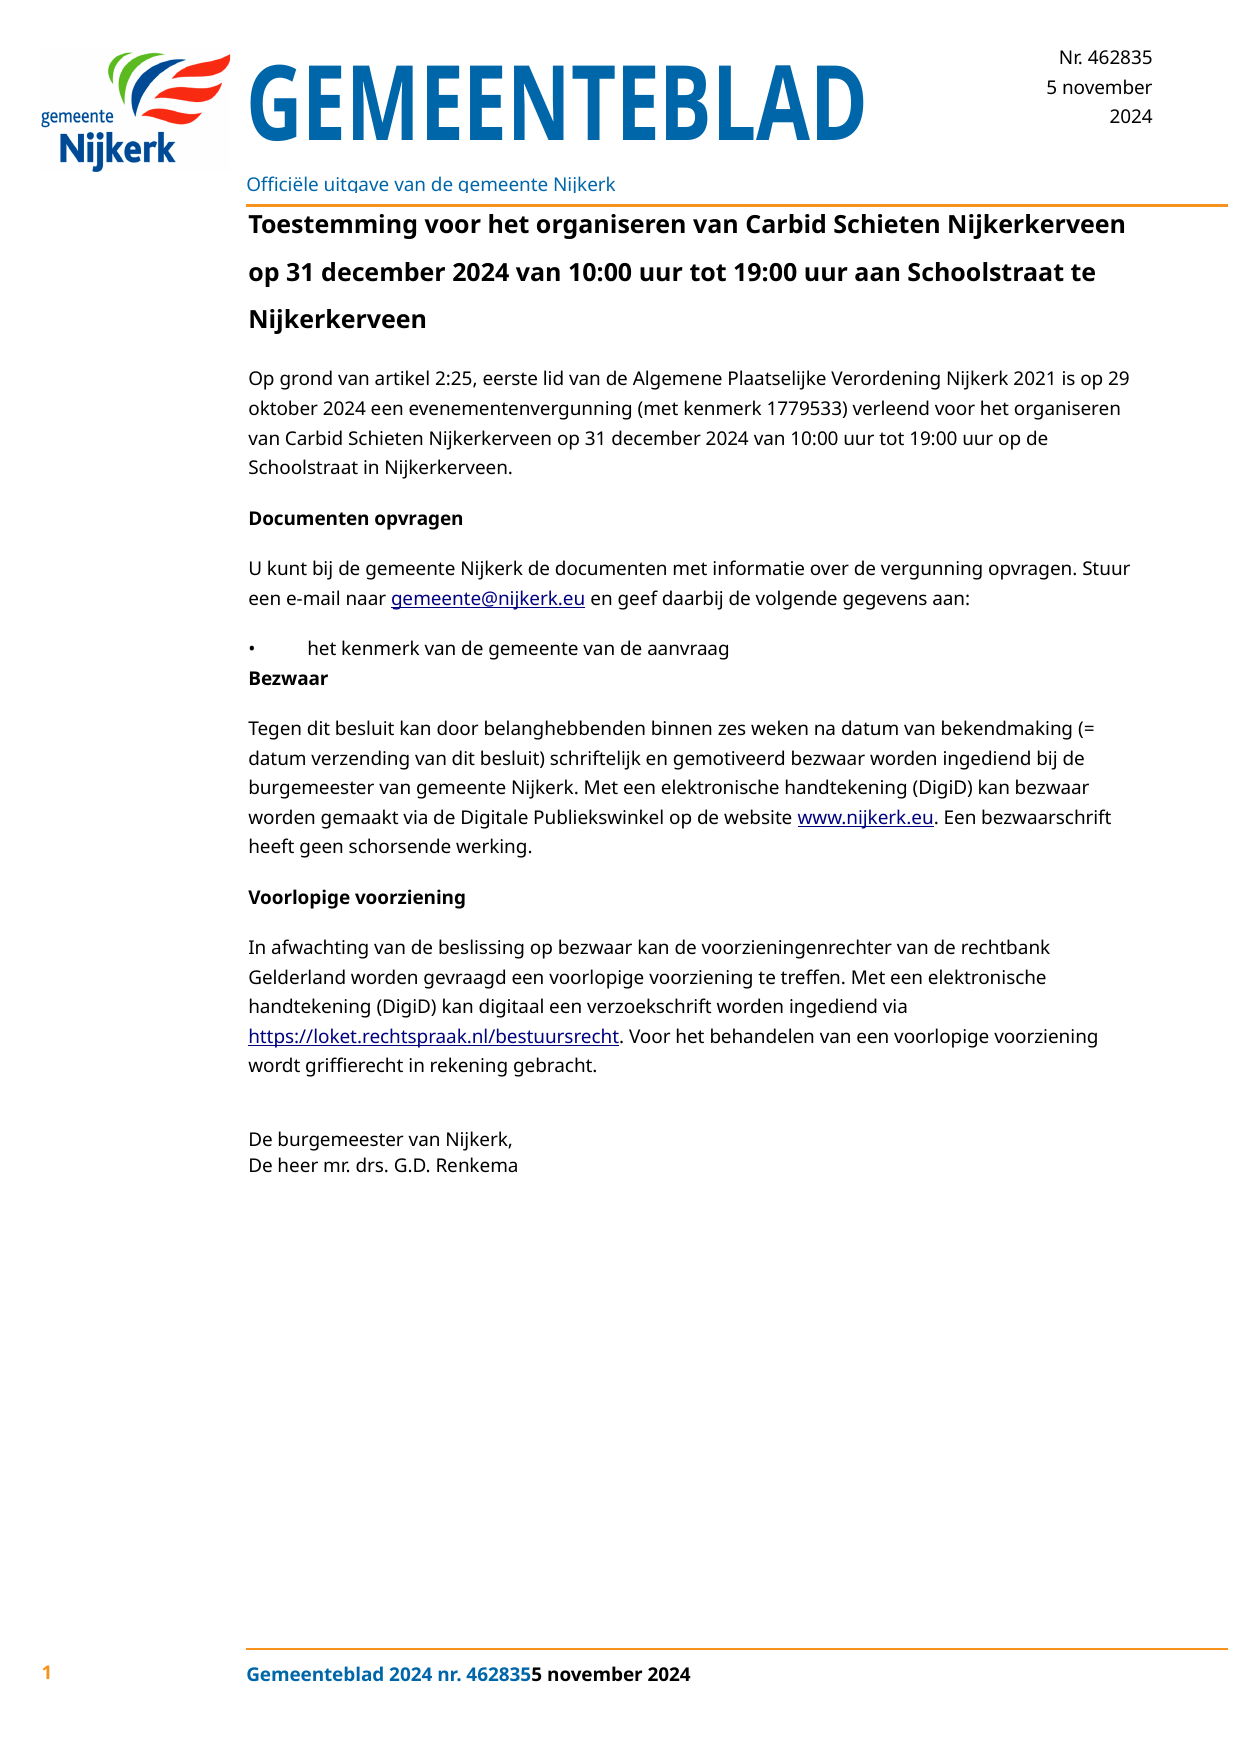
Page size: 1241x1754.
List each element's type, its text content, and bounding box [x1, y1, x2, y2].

text U kunt bij de gemeente Nijkerk de documenten met informatie over de vergunning opvragen. Stuur een e-mail naar gemeente@nijkerk.eu en geef daarbij de volgende gegevens aan: [248, 555, 1152, 610]
text Tegen dit besluit kan door belanghebbenden binnen zes weken na datum van bekendmaking (= datum verzending van dit besluit) schriftelijk en gemotiveerd bezwaar worden ingediend bij de burgemeester van gemeente Nijkerk. Met een elektronische handtekening (DigiD) kan bezwaar worden gemaakt via de Digitale Publiekswinkel op de website www.nijkerk.eu. Een bezwaarschrift heeft geen schorsende werking. [248, 715, 1152, 859]
text Documenten opvragen [248, 505, 1152, 530]
text Voorlopige voorziening [248, 884, 1152, 909]
text De heer mr. drs. G.D. Renkema [248, 1152, 1152, 1178]
text Toestemming voor het organiseren van Carbid Schieten Nijkerkerveen op 31 december 2024 van 10:00 uur tot 19:00 uur aan Schoolstraat te Nijkerkerveen [248, 207, 1152, 336]
text De burgemeester van Nijkerk, [248, 1126, 1152, 1152]
text In afwachting van de beslissing op bezwaar kan de voorzieningenrechter van de rechtbank Gelderland worden gevraagd een voorlopige voorziening te treffen. Met een elektronische handtekening (DigiD) kan digitaal een verzoekschrift worden ingediend via https://loket.rechtspraak.nl/bestuursrecht. Voor het behandelen van een voorlopige voorziening wordt griffierecht in rekening gebracht. [248, 934, 1152, 1078]
picture [41, 47, 231, 172]
text Bezwaar [248, 665, 1152, 690]
list het kenmerk van de gemeente van de aanvraag [248, 635, 1152, 661]
text Op grond van artikel 2:25, eerste lid van de Algemene Plaatselijke Verordening Nijkerk 2021 is op 29 oktober 2024 een evenementenvergunning (met kenmerk 1779533) verleend voor het organiseren van Carbid Schieten Nijkerkerveen op 31 december 2024 van 10:00 uur tot 19:00 uur op de Schoolstraat in Nijkerkerveen. [248, 366, 1152, 480]
